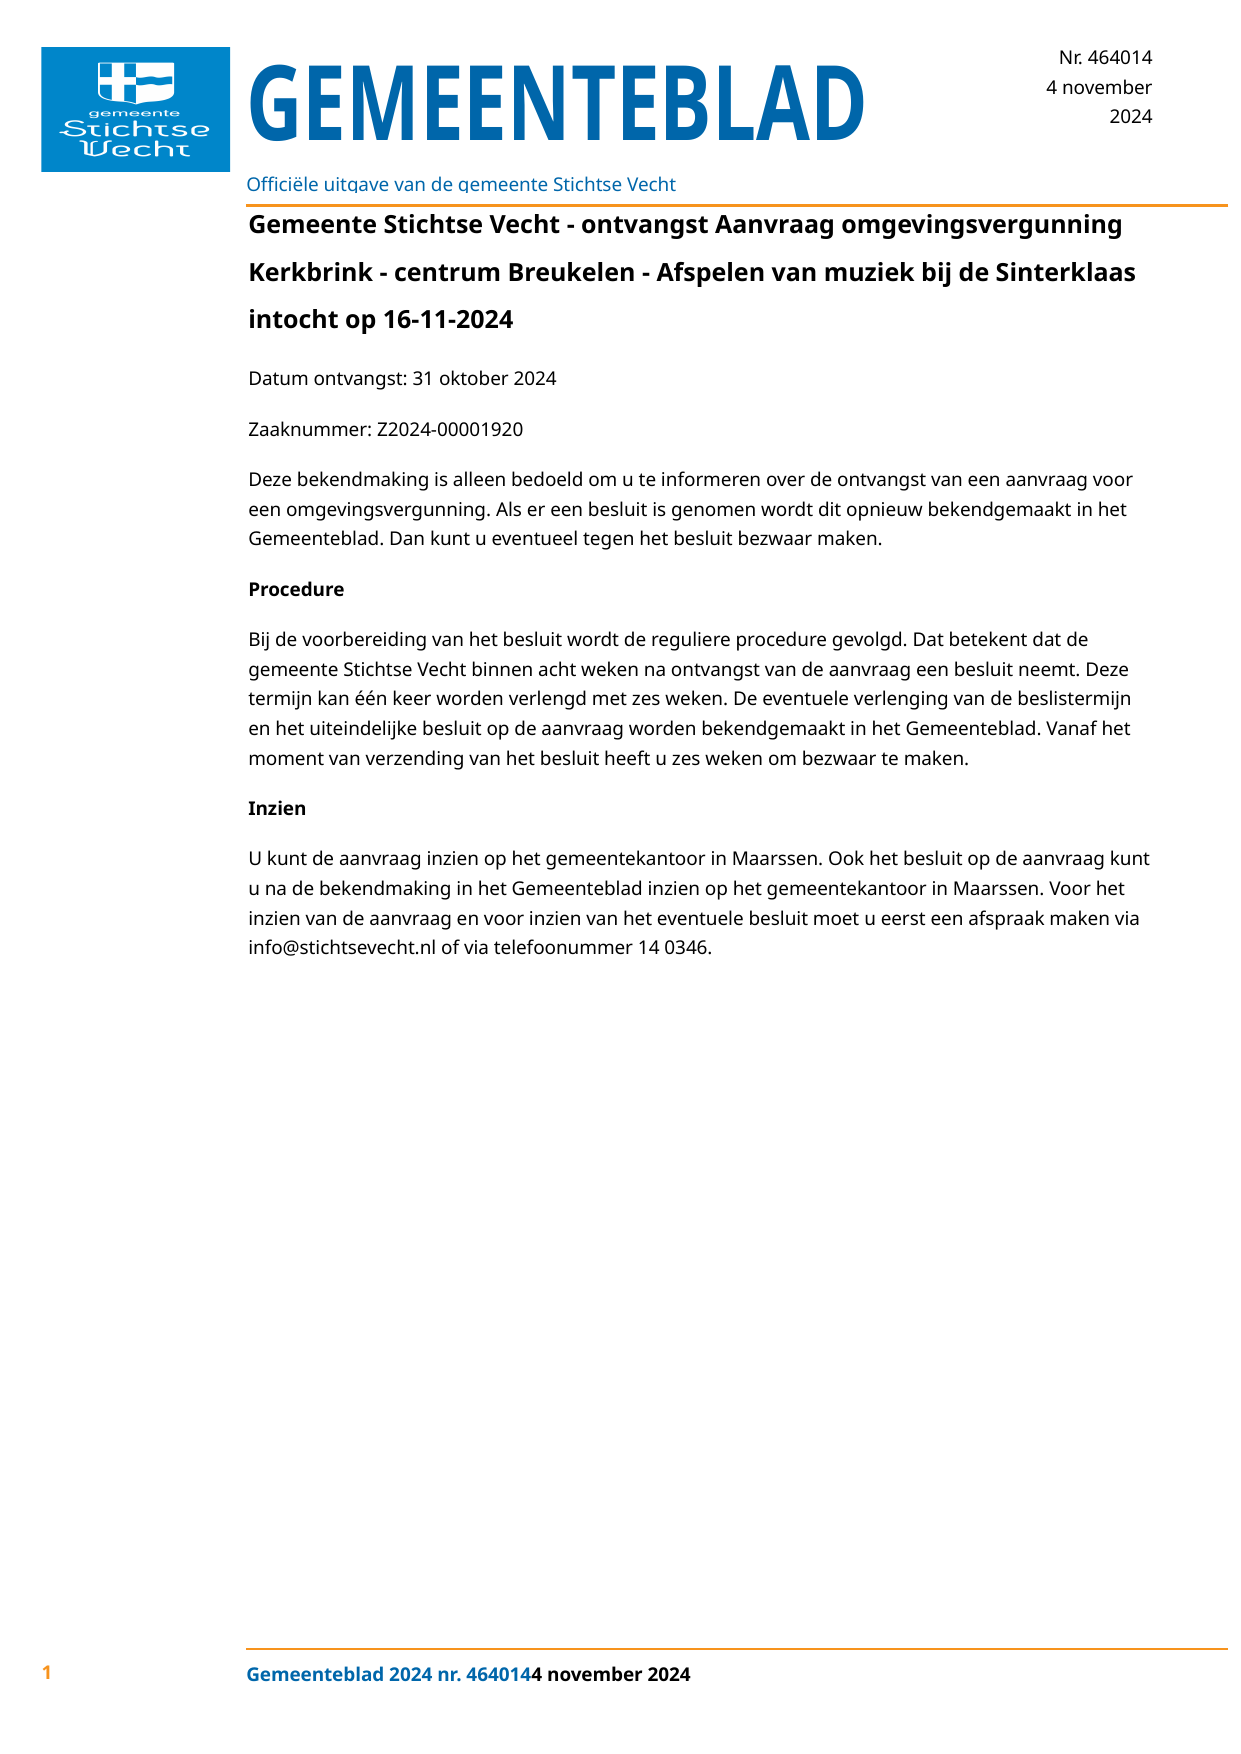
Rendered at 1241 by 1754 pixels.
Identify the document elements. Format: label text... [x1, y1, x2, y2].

text Bij de voorbereiding van het besluit wordt de reguliere procedure gevolgd. Dat betekent dat de gemeente Stichtse Vecht binnen acht weken na ontvangst van de aanvraag een besluit neemt. Deze termijn kan één keer worden verlengd met zes weken. De eventuele verlenging van de beslistermijn en het uiteindelijke besluit op de aanvraag worden bekendgemaakt in het Gemeenteblad. Vanaf het moment van verzending van het besluit heeft u zes weken om bezwaar te maken. [248, 626, 1152, 770]
text Zaaknummer: Z2024-00001920 [248, 416, 1152, 442]
text Inzien [248, 795, 1152, 821]
text Gemeente Stichtse Vecht - ontvangst Aanvraag omgevingsvergunning Kerkbrink - centrum Breukelen - Afspelen van muziek bij de Sinterklaas intocht op 16-11-2024 [248, 207, 1152, 336]
text U kunt de aanvraag inzien op het gemeentekantoor in Maarssen. Ook het besluit op de aanvraag kunt u na de bekendmaking in het Gemeenteblad inzien op het gemeentekantoor in Maarssen. Voor het inzien van de aanvraag en voor inzien van het eventuele besluit moet u eerst een afspraak maken via info@stichtsevecht.nl of via telefoonummer 14 0346. [248, 846, 1152, 960]
text Datum ontvangst: 31 oktober 2024 [248, 366, 1152, 391]
picture [99, 63, 135, 101]
picture [137, 63, 174, 103]
text Deze bekendmaking is alleen bedoeld om u te informeren over de ontvangst van een aanvraag voor een omgevingsvergunning. Als er een besluit is genomen wordt dit opnieuw bekendgemaakt in het Gemeenteblad. Dan kunt u eventueel tegen het besluit bezwaar maken. [248, 466, 1152, 551]
text Procedure [248, 576, 1152, 602]
